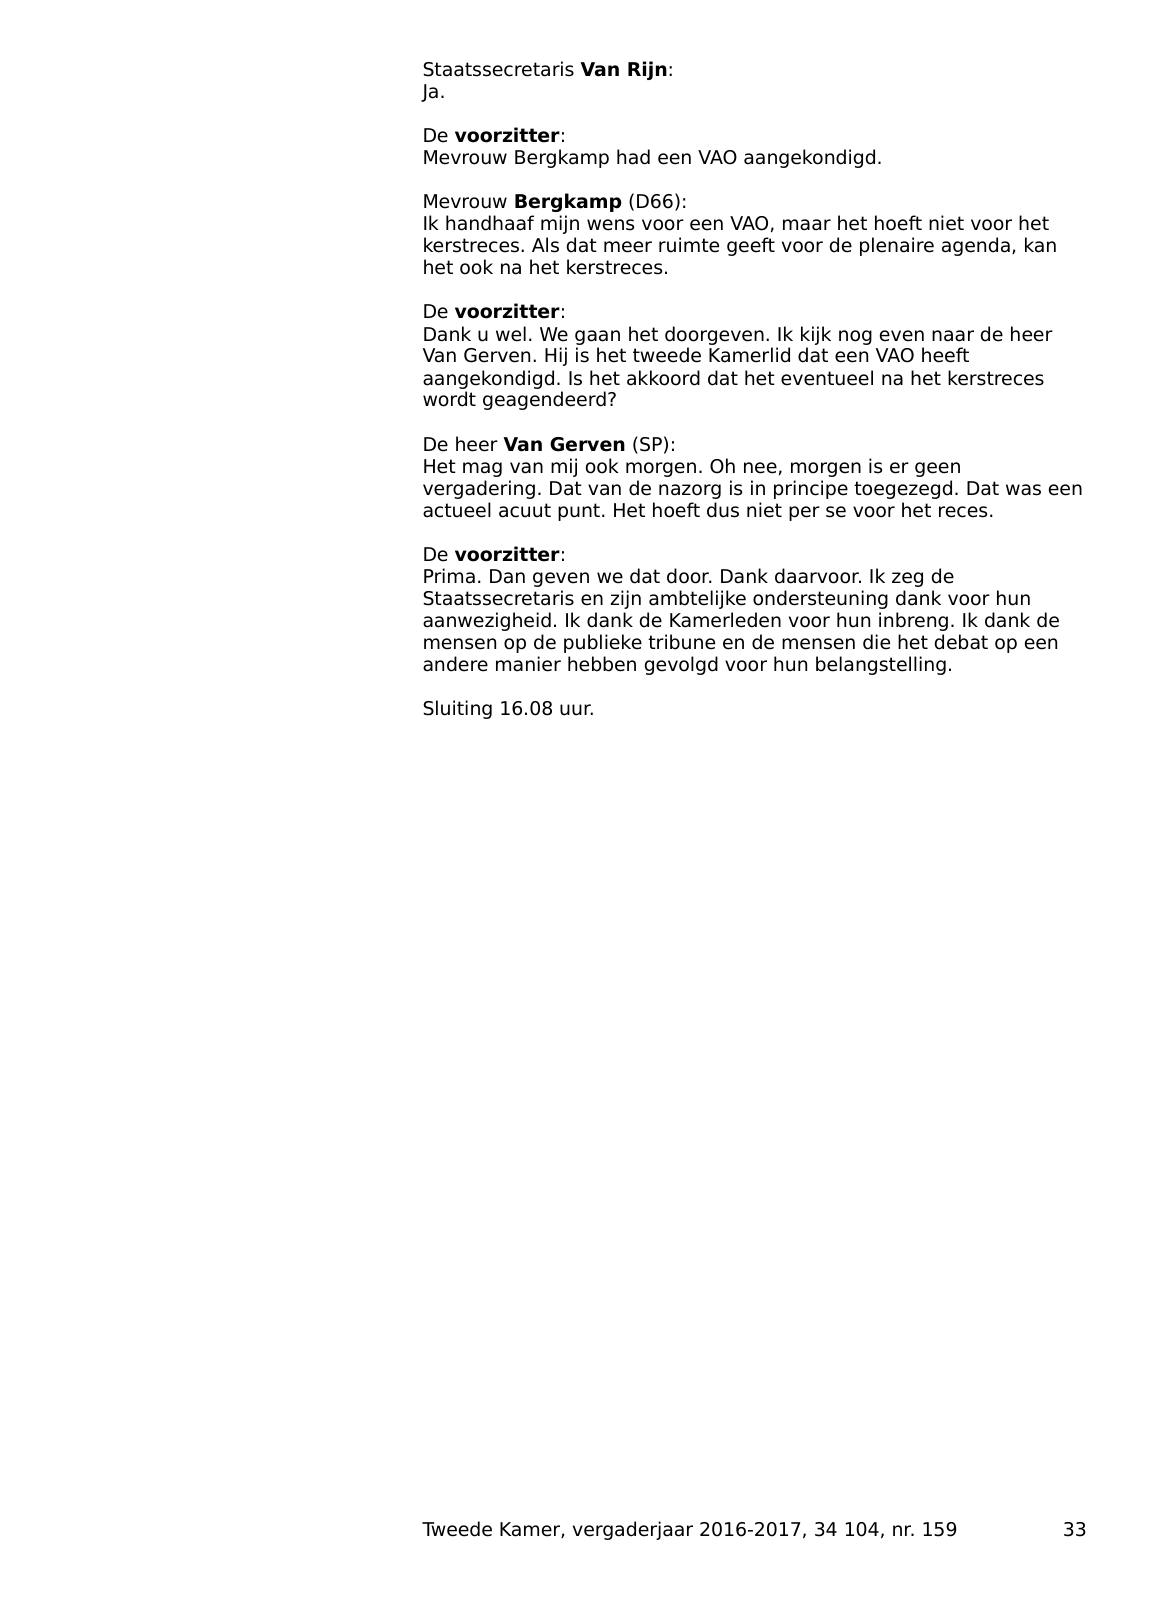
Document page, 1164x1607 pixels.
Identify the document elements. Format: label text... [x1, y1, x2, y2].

text Dank u wel. We gaan het doorgeven. Ik kijk nog even naar de heer Van Gerven. Hij is het tweede Kamerlid dat een VAO heeft aangekondigd. Is het akkoord dat het eventueel na het kerstreces wordt geagendeerd? [422, 323, 1087, 411]
text De voorzitter: [422, 125, 1087, 147]
text Staatssecretaris Van Rijn: [422, 59, 1087, 81]
text De heer Van Gerven (SP): [422, 433, 1087, 456]
text Mevrouw Bergkamp had een VAO aangekondigd. [422, 147, 1087, 169]
text Sluiting 16.08 uur. [422, 698, 1087, 720]
text De voorzitter: [422, 301, 1087, 323]
text Ja. [422, 81, 1087, 103]
text Prima. Dan geven we dat door. Dank daarvoor. Ik zeg de Staatssecretaris en zijn ambtelijke ondersteuning dank voor hun aanwezigheid. Ik dank de Kamerleden voor hun inbreng. Ik dank de mensen op de publieke tribune en de mensen die het debat op een andere manier hebben gevolgd voor hun belangstelling. [422, 566, 1087, 676]
text Het mag van mij ook morgen. Oh nee, morgen is er geen vergadering. Dat van de nazorg is in principe toegezegd. Dat was een actueel acuut punt. Het hoeft dus niet per se voor het reces. [422, 456, 1087, 521]
text Ik handhaaf mijn wens voor een VAO, maar het hoeft niet voor het kerstreces. Als dat meer ruimte geeft voor de plenaire agenda, kan het ook na het kerstreces. [422, 213, 1087, 279]
text Mevrouw Bergkamp (D66): [422, 191, 1087, 213]
text De voorzitter: [422, 544, 1087, 566]
